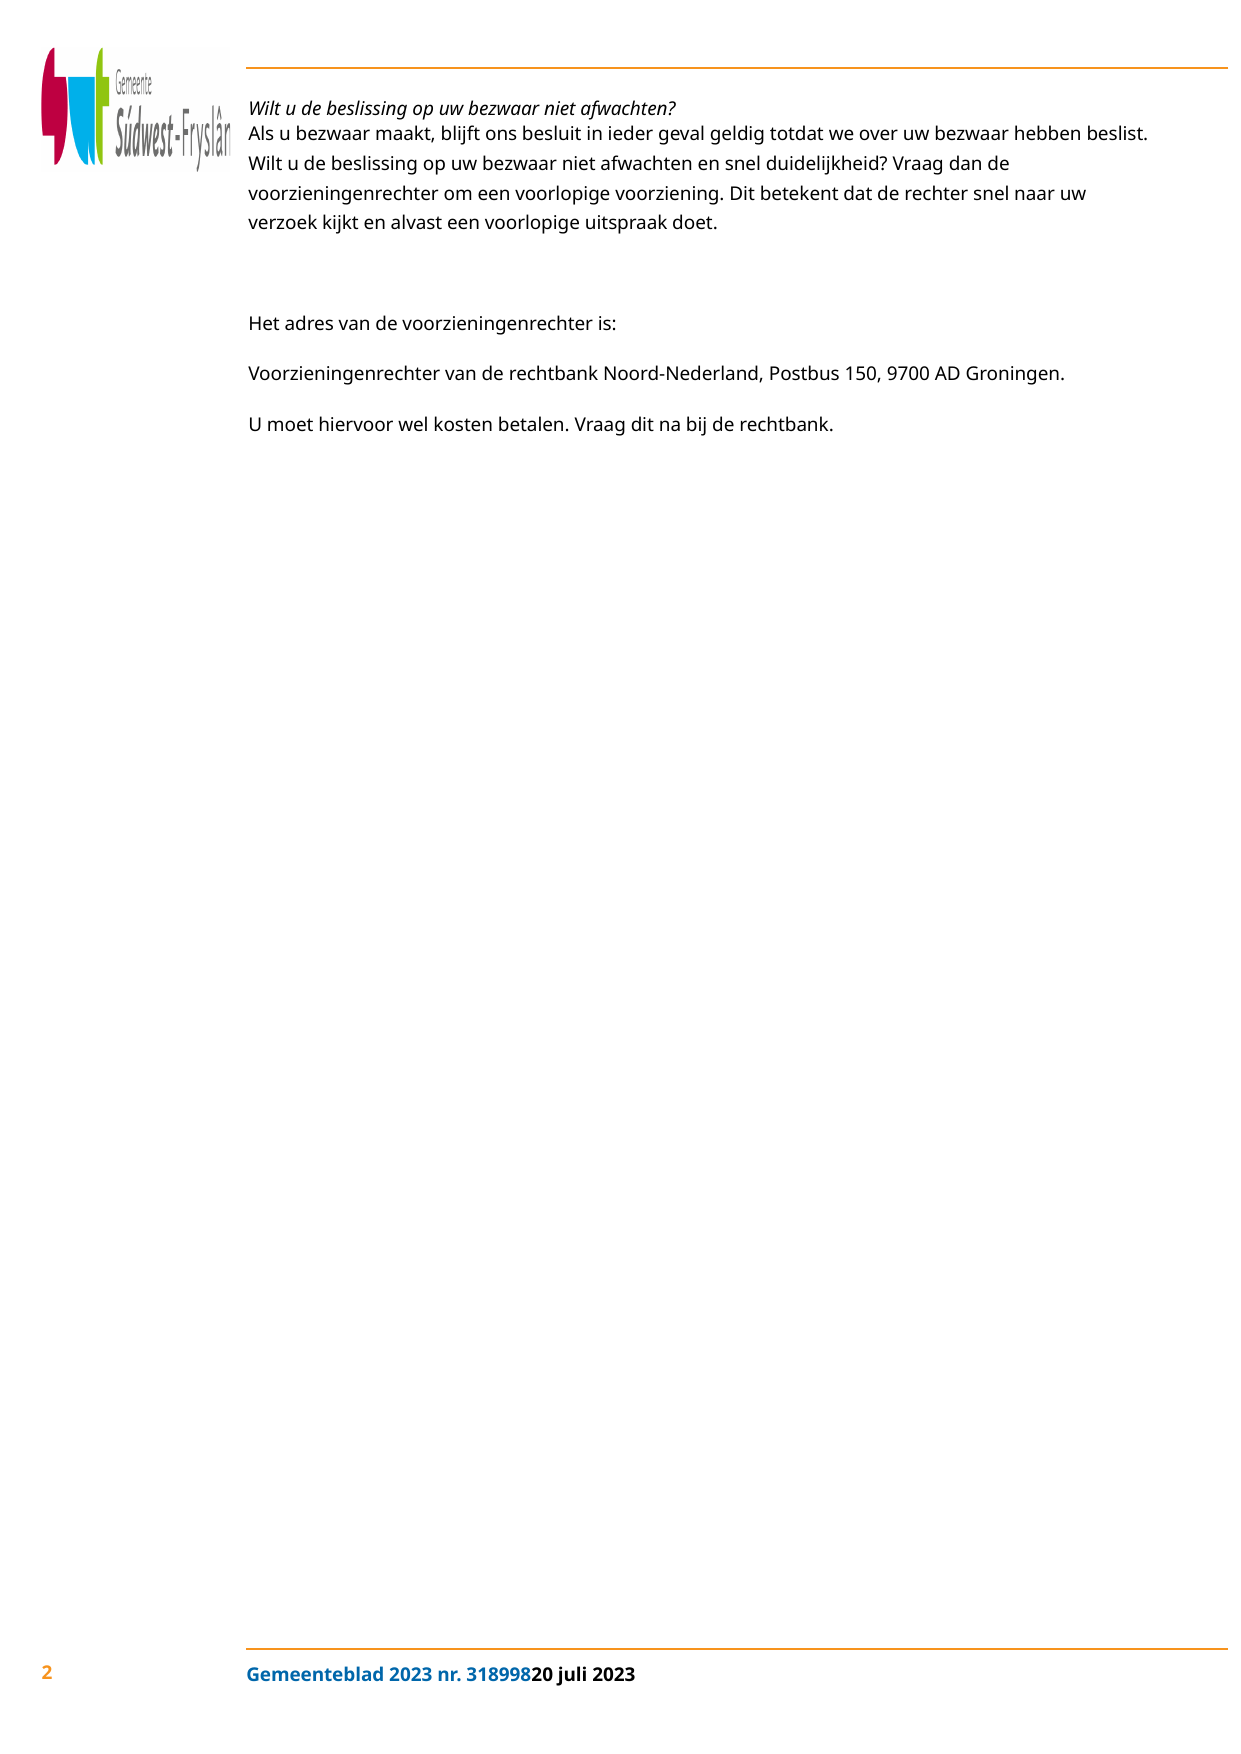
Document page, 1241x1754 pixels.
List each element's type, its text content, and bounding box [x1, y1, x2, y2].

picture [41, 47, 231, 172]
text U moet hiervoor wel kosten betalen. Vraag dit na bij de rechtbank. [248, 411, 1152, 437]
text Voorzieningenrechter van de rechtbank Noord-Nederland, Postbus 150, 9700 AD Groningen. [248, 361, 1152, 386]
text Als u bezwaar maakt, blijft ons besluit in ieder geval geldig totdat we over uw bezwaar hebben beslist. Wilt u de beslissing op uw bezwaar niet afwachten en snel duidelijkheid? Vraag dan de voorzieningenrechter om een voorlopige voorziening. Dit betekent dat de rechter snel naar uw verzoek kijkt en alvast een voorlopige uitspraak doet. [248, 121, 1152, 235]
text Wilt u de beslissing op uw bezwaar niet afwachten? [248, 95, 1152, 121]
text Het adres van de voorzieningenrechter is: [248, 310, 1152, 336]
